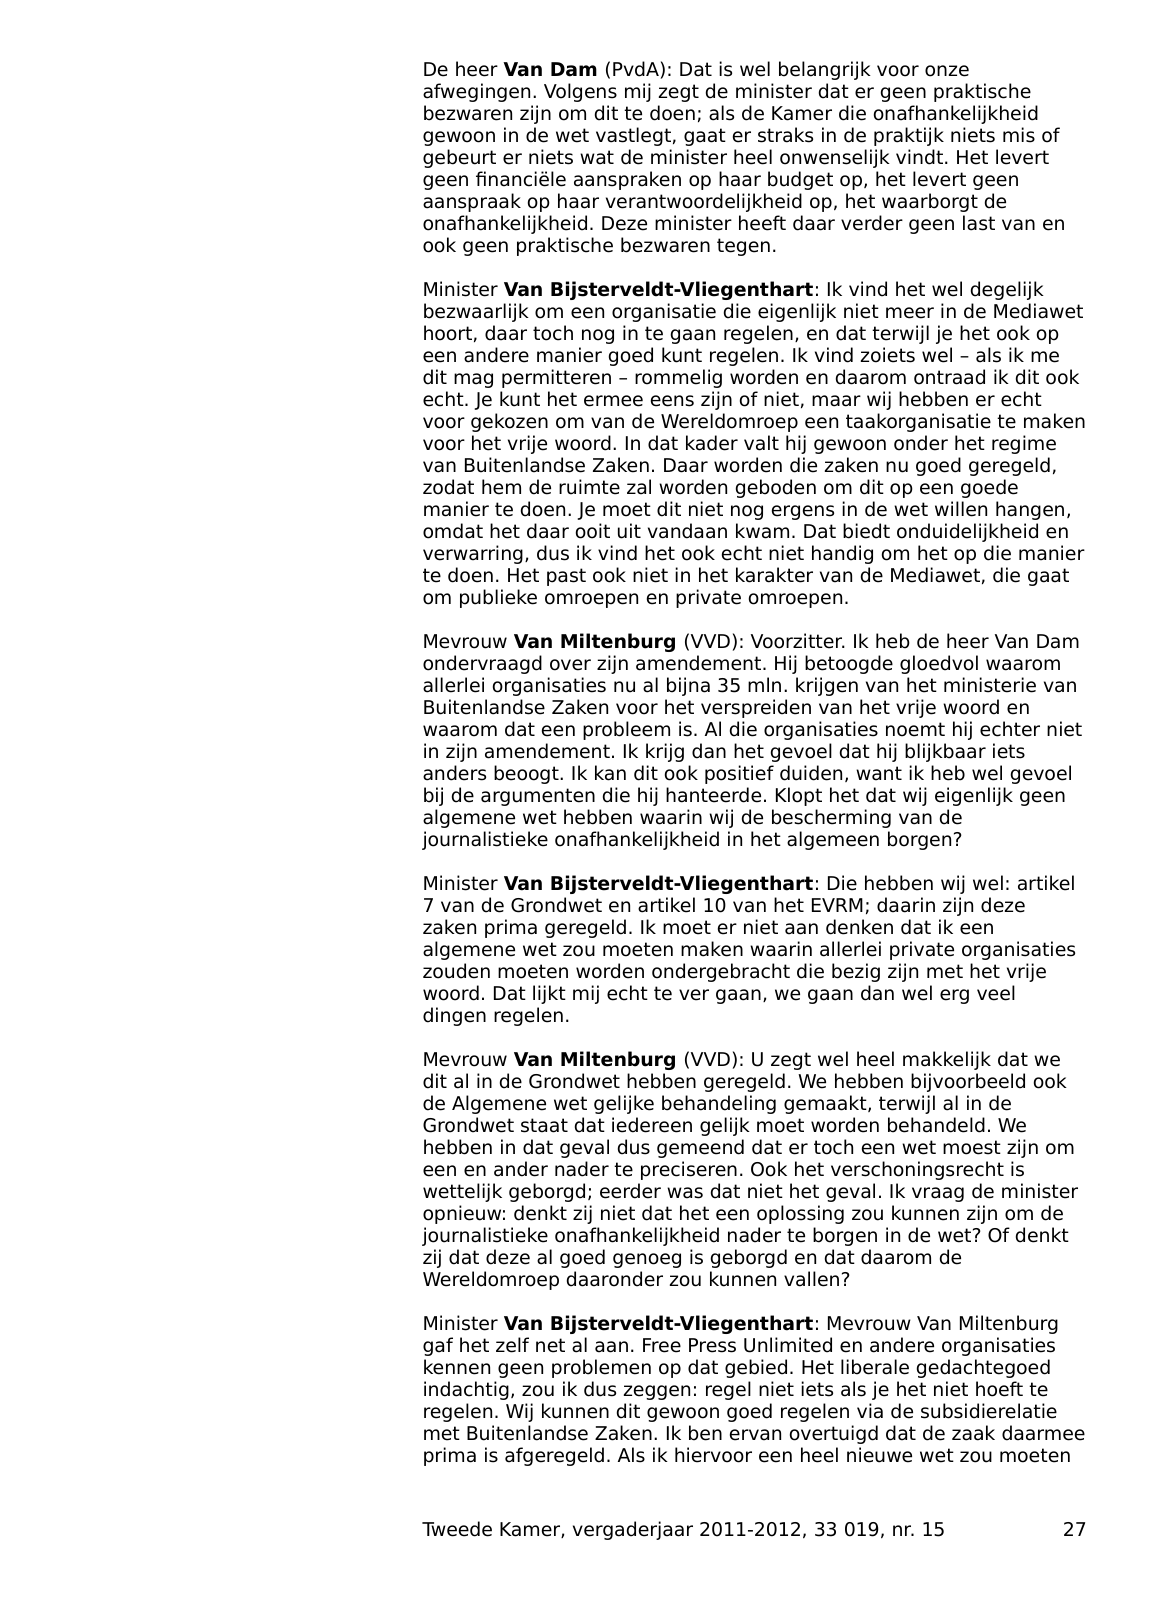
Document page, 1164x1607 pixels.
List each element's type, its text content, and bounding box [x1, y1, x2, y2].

text Minister Van Bijsterveldt-Vliegenthart: Ik vind het wel degelijk bezwaarlijk om een organisatie die eigenlijk niet meer in de Mediawet hoort, daar toch nog in te gaan regelen, en dat terwijl je het ook op een andere manier goed kunt regelen. Ik vind zoiets wel – als ik me dit mag permitteren – rommelig worden en daarom ontraad ik dit ook echt. Je kunt het ermee eens zijn of niet, maar wij hebben er echt voor gekozen om van de Wereldomroep een taakorganisatie te maken voor het vrije woord. In dat kader valt hij gewoon onder het regime van Buitenlandse Zaken. Daar worden die zaken nu goed geregeld, zodat hem de ruimte zal worden geboden om dit op een goede manier te doen. Je moet dit niet nog ergens in de wet willen hangen, omdat het daar ooit uit vandaan kwam. Dat biedt onduidelijkheid en verwarring, dus ik vind het ook echt niet handig om het op die manier te doen. Het past ook niet in het karakter van de Mediawet, die gaat om publieke omroepen en private omroepen. [422, 279, 1087, 609]
text De heer Van Dam (PvdA): Dat is wel belangrijk voor onze afwegingen. Volgens mij zegt de minister dat er geen praktische bezwaren zijn om dit te doen; als de Kamer die onafhankelijkheid gewoon in de wet vastlegt, gaat er straks in de praktijk niets mis of gebeurt er niets wat de minister heel onwenselijk vindt. Het levert geen financiële aanspraken op haar budget op, het levert geen aanspraak op haar verantwoordelijkheid op, het waarborgt de onafhankelijkheid. Deze minister heeft daar verder geen last van en ook geen praktische bezwaren tegen. [422, 59, 1087, 257]
text Mevrouw Van Miltenburg (VVD): Voorzitter. Ik heb de heer Van Dam ondervraagd over zijn amendement. Hij betoogde gloedvol waarom allerlei organisaties nu al bijna 35 mln. krijgen van het ministerie van Buitenlandse Zaken voor het verspreiden van het vrije woord en waarom dat een probleem is. Al die organisaties noemt hij echter niet in zijn amendement. Ik krijg dan het gevoel dat hij blijkbaar iets anders beoogt. Ik kan dit ook positief duiden, want ik heb wel gevoel bij de argumenten die hij hanteerde. Klopt het dat wij eigenlijk geen algemene wet hebben waarin wij de bescherming van de journalistieke onafhankelijkheid in het algemeen borgen? [422, 631, 1087, 851]
text Minister Van Bijsterveldt-Vliegenthart: Die hebben wij wel: artikel 7 van de Grondwet en artikel 10 van het EVRM; daarin zijn deze zaken prima geregeld. Ik moet er niet aan denken dat ik een algemene wet zou moeten maken waarin allerlei private organisaties zouden moeten worden ondergebracht die bezig zijn met het vrije woord. Dat lijkt mij echt te ver gaan, we gaan dan wel erg veel dingen regelen. [422, 873, 1087, 1027]
text Minister Van Bijsterveldt-Vliegenthart: Mevrouw Van Miltenburg gaf het zelf net al aan. Free Press Unlimited en andere organisaties kennen geen problemen op dat gebied. Het liberale gedachtegoed indachtig, zou ik dus zeggen: regel niet iets als je het niet hoeft te regelen. Wij kunnen dit gewoon goed regelen via de subsidierelatie met Buitenlandse Zaken. Ik ben ervan overtuigd dat de zaak daarmee prima is afgeregeld. Als ik hiervoor een heel nieuwe wet zou moeten [422, 1313, 1087, 1467]
text Mevrouw Van Miltenburg (VVD): U zegt wel heel makkelijk dat we dit al in de Grondwet hebben geregeld. We hebben bijvoorbeeld ook de Algemene wet gelijke behandeling gemaakt, terwijl al in de Grondwet staat dat iedereen gelijk moet worden behandeld. We hebben in dat geval dus gemeend dat er toch een wet moest zijn om een en ander nader te preciseren. Ook het verschoningsrecht is wettelijk geborgd; eerder was dat niet het geval. Ik vraag de minister opnieuw: denkt zij niet dat het een oplossing zou kunnen zijn om de journalistieke onafhankelijkheid nader te borgen in de wet? Of denkt zij dat deze al goed genoeg is geborgd en dat daarom de Wereldomroep daaronder zou kunnen vallen? [422, 1049, 1087, 1291]
